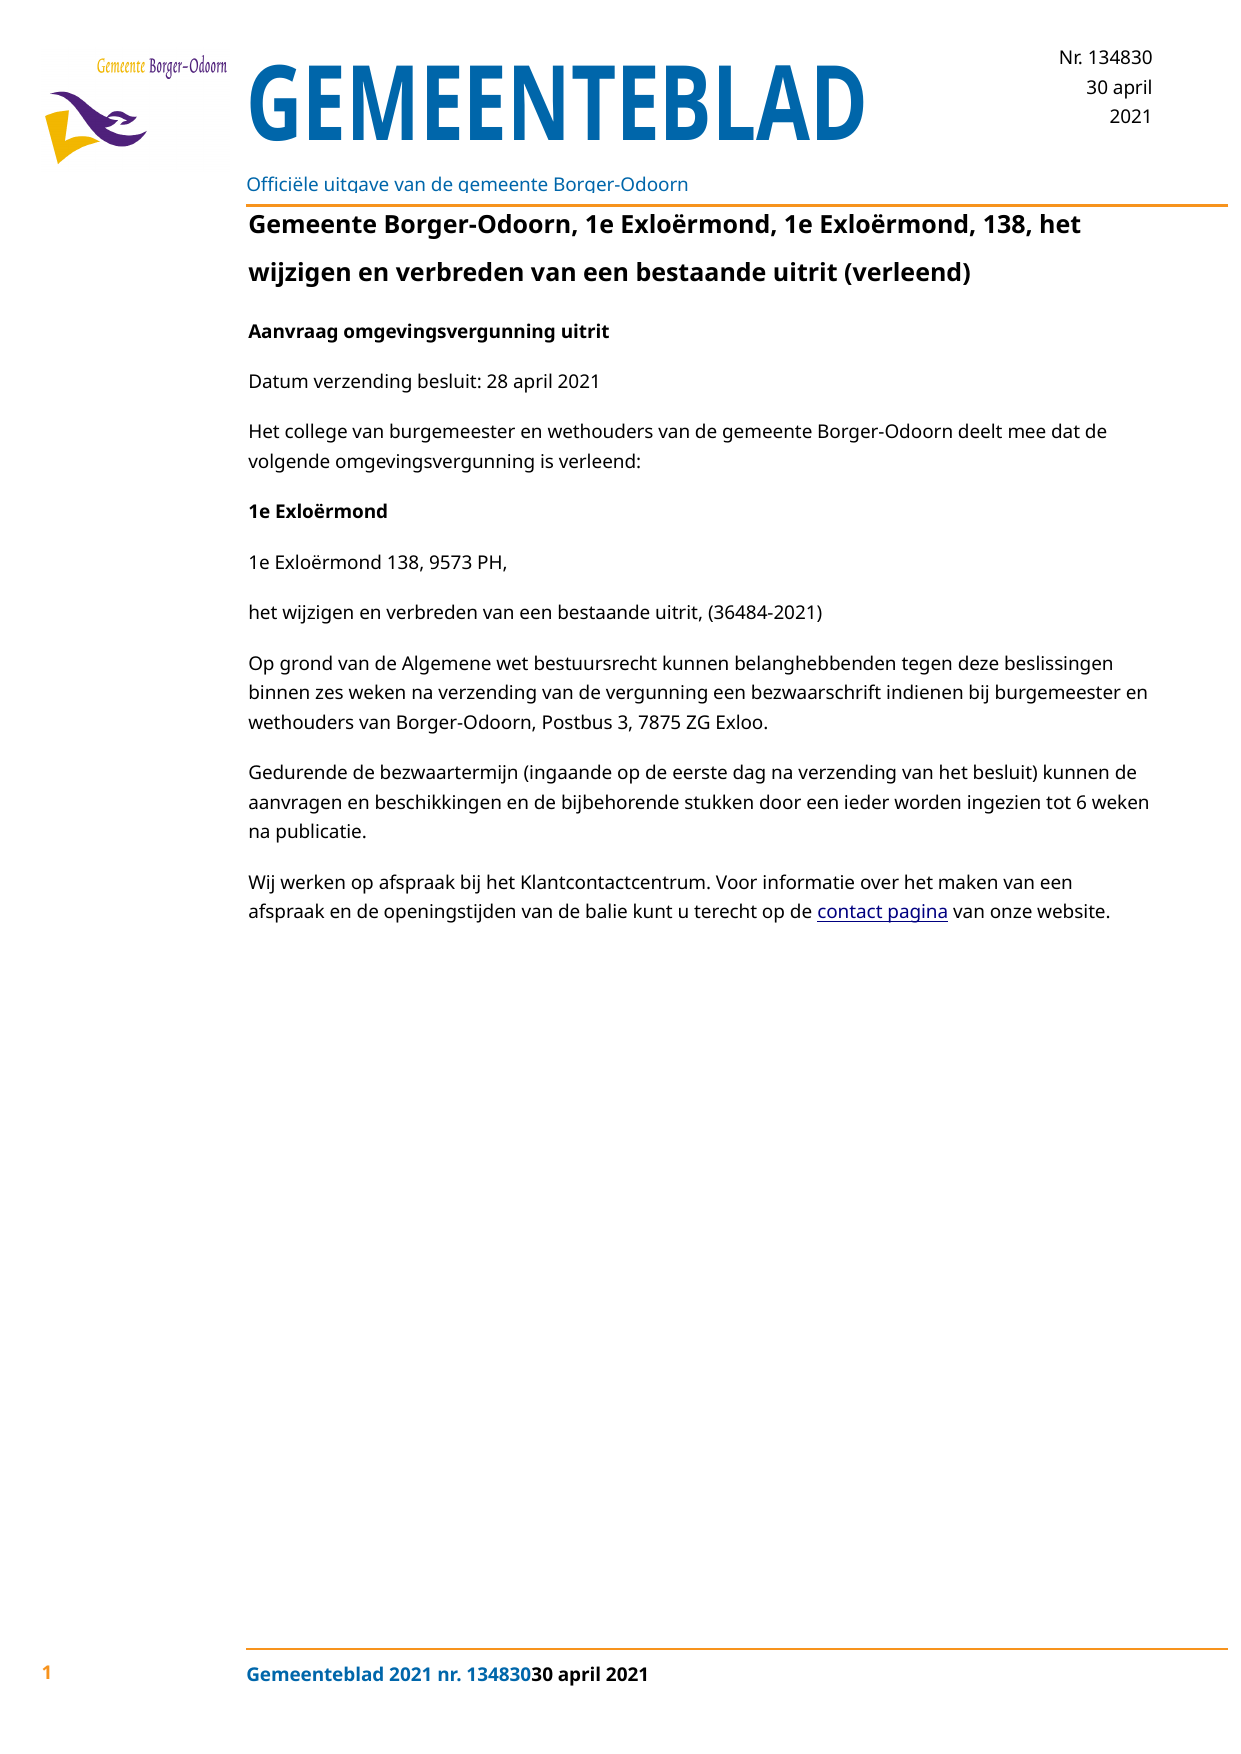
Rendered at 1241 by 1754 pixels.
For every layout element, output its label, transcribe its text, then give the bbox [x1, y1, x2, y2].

text Op grond van de Algemene wet bestuursrecht kunnen belanghebbenden tegen deze beslissingen binnen zes weken na verzending van de vergunning een bezwaarschrift indienen bij burgemeester en wethouders van Borger-Odoorn, Postbus 3, 7875 ZG Exloo. [248, 650, 1152, 735]
text Gemeente Borger-Odoorn, 1e Exloërmond, 1e Exloërmond, 138, het wijzigen en verbreden van een bestaande uitrit (verleend) [248, 207, 1152, 288]
text Gedurende de bezwaartermijn (ingaande op de eerste dag na verzending van het besluit) kunnen de aanvragen en beschikkingen en de bijbehorende stukken door een ieder worden ingezien tot 6 weken na publicatie. [248, 759, 1152, 844]
text Het college van burgemeester en wethouders van de gemeente Borger-Odoorn deelt mee dat de volgende omgevingsvergunning is verleend: [248, 419, 1152, 474]
text Wij werken op afspraak bij het Klantcontactcentrum. Voor informatie over het maken van een afspraak en de openingstijden van de balie kunt u terecht op de contact pagina van onze website. [248, 869, 1152, 924]
text 1e Exloërmond 138, 9573 PH, [248, 549, 1152, 575]
text Aanvraag omgevingsvergunning uitrit [248, 318, 1152, 344]
picture [41, 47, 231, 172]
text het wijzigen en verbreden van een bestaande uitrit, (36484-2021) [248, 599, 1152, 625]
text Datum verzending besluit: 28 april 2021 [248, 368, 1152, 394]
text 1e Exloërmond [248, 499, 1152, 524]
